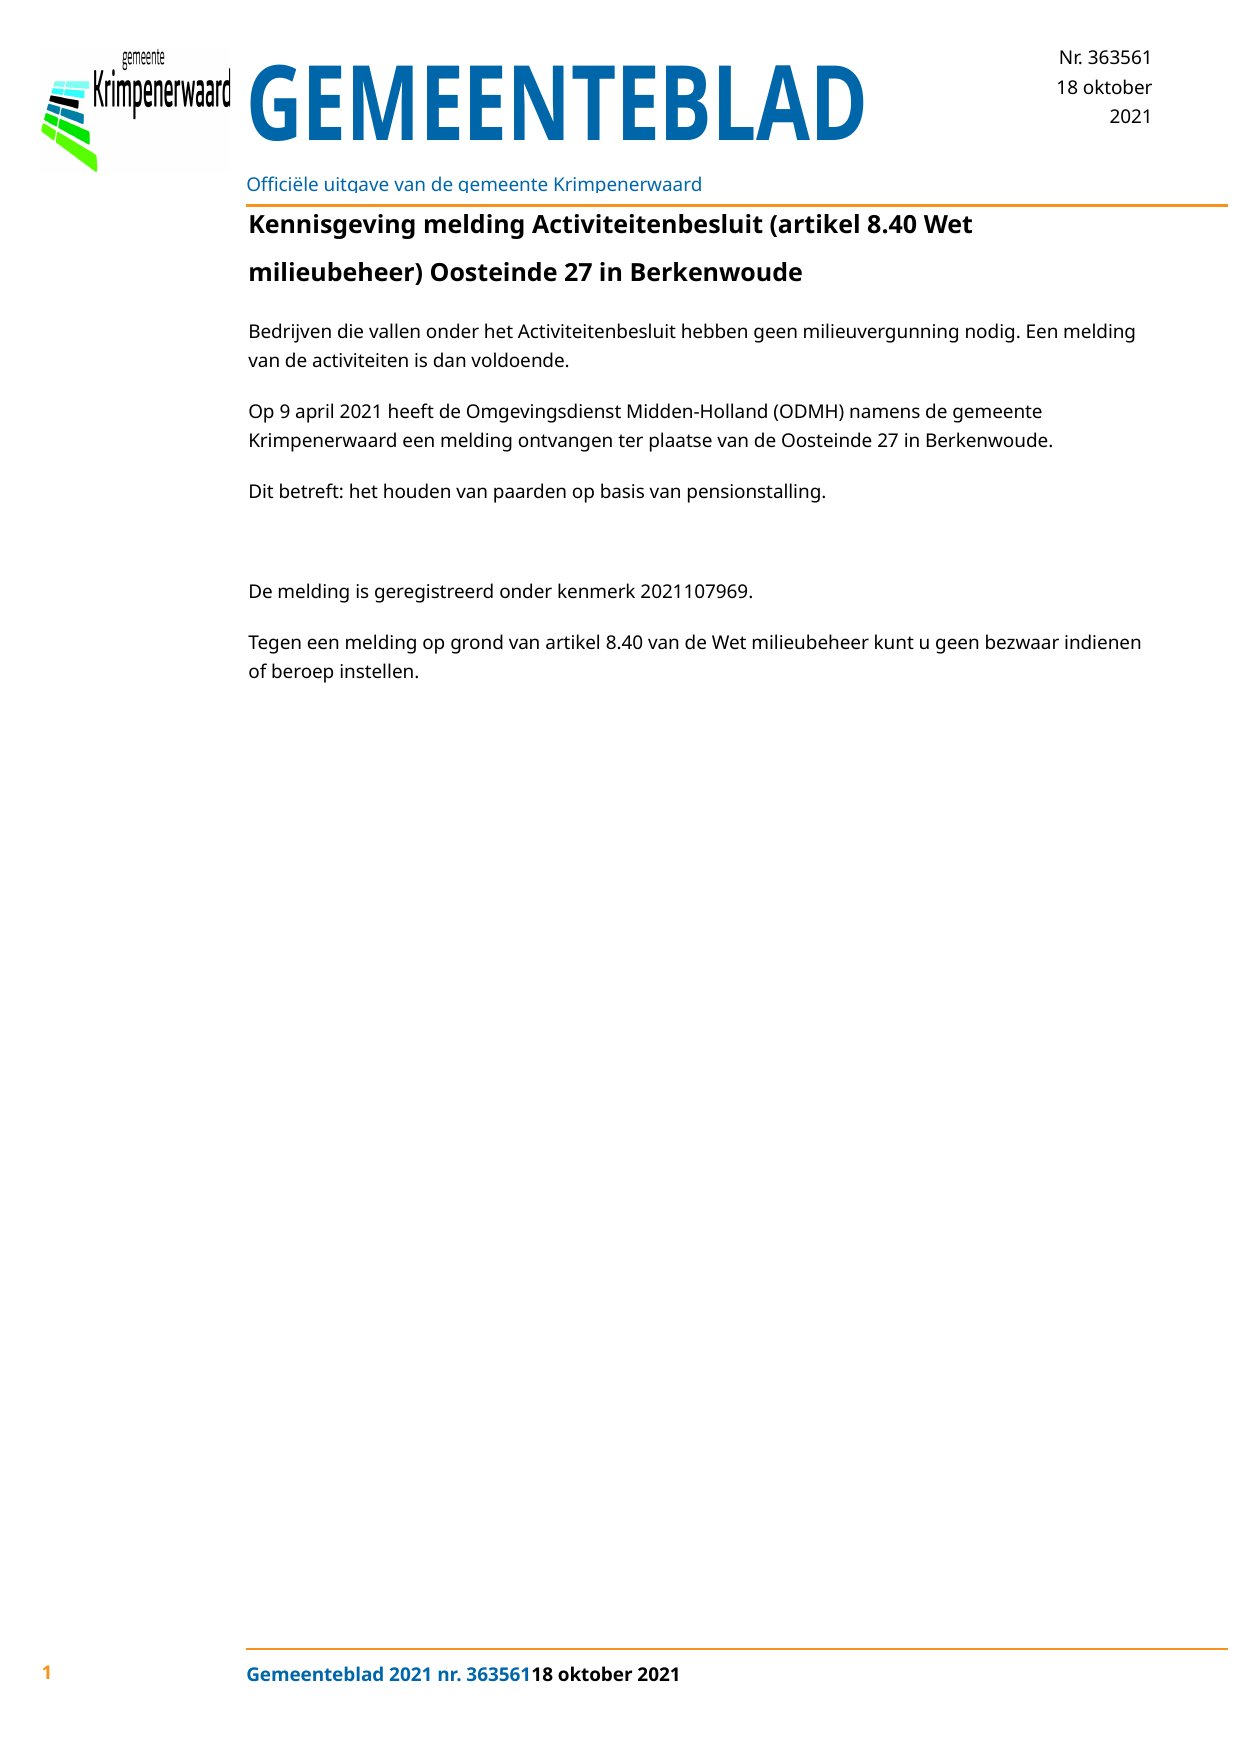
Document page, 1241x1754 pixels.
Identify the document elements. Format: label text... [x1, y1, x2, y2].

text Op 9 april 2021 heeft de Omgevingsdienst Midden-Holland (ODMH) namens de gemeente Krimpenerwaard een melding ontvangen ter plaatse van de Oosteinde 27 in Berkenwoude. [248, 398, 1152, 453]
text De melding is geregistreerd onder kenmerk 2021107969. [248, 579, 1152, 604]
text Dit betreft: het houden van paarden op basis van pensionstalling. [248, 478, 1152, 504]
picture [41, 47, 231, 172]
text Tegen een melding op grond van artikel 8.40 van de Wet milieubeheer kunt u geen bezwaar indienen of beroep instellen. [248, 629, 1152, 684]
text Bedrijven die vallen onder het Activiteitenbesluit hebben geen milieuvergunning nodig. Een melding van de activiteiten is dan voldoende. [248, 318, 1152, 373]
text Kennisgeving melding Activiteitenbesluit (artikel 8.40 Wet milieubeheer) Oosteinde 27 in Berkenwoude [248, 207, 1152, 288]
